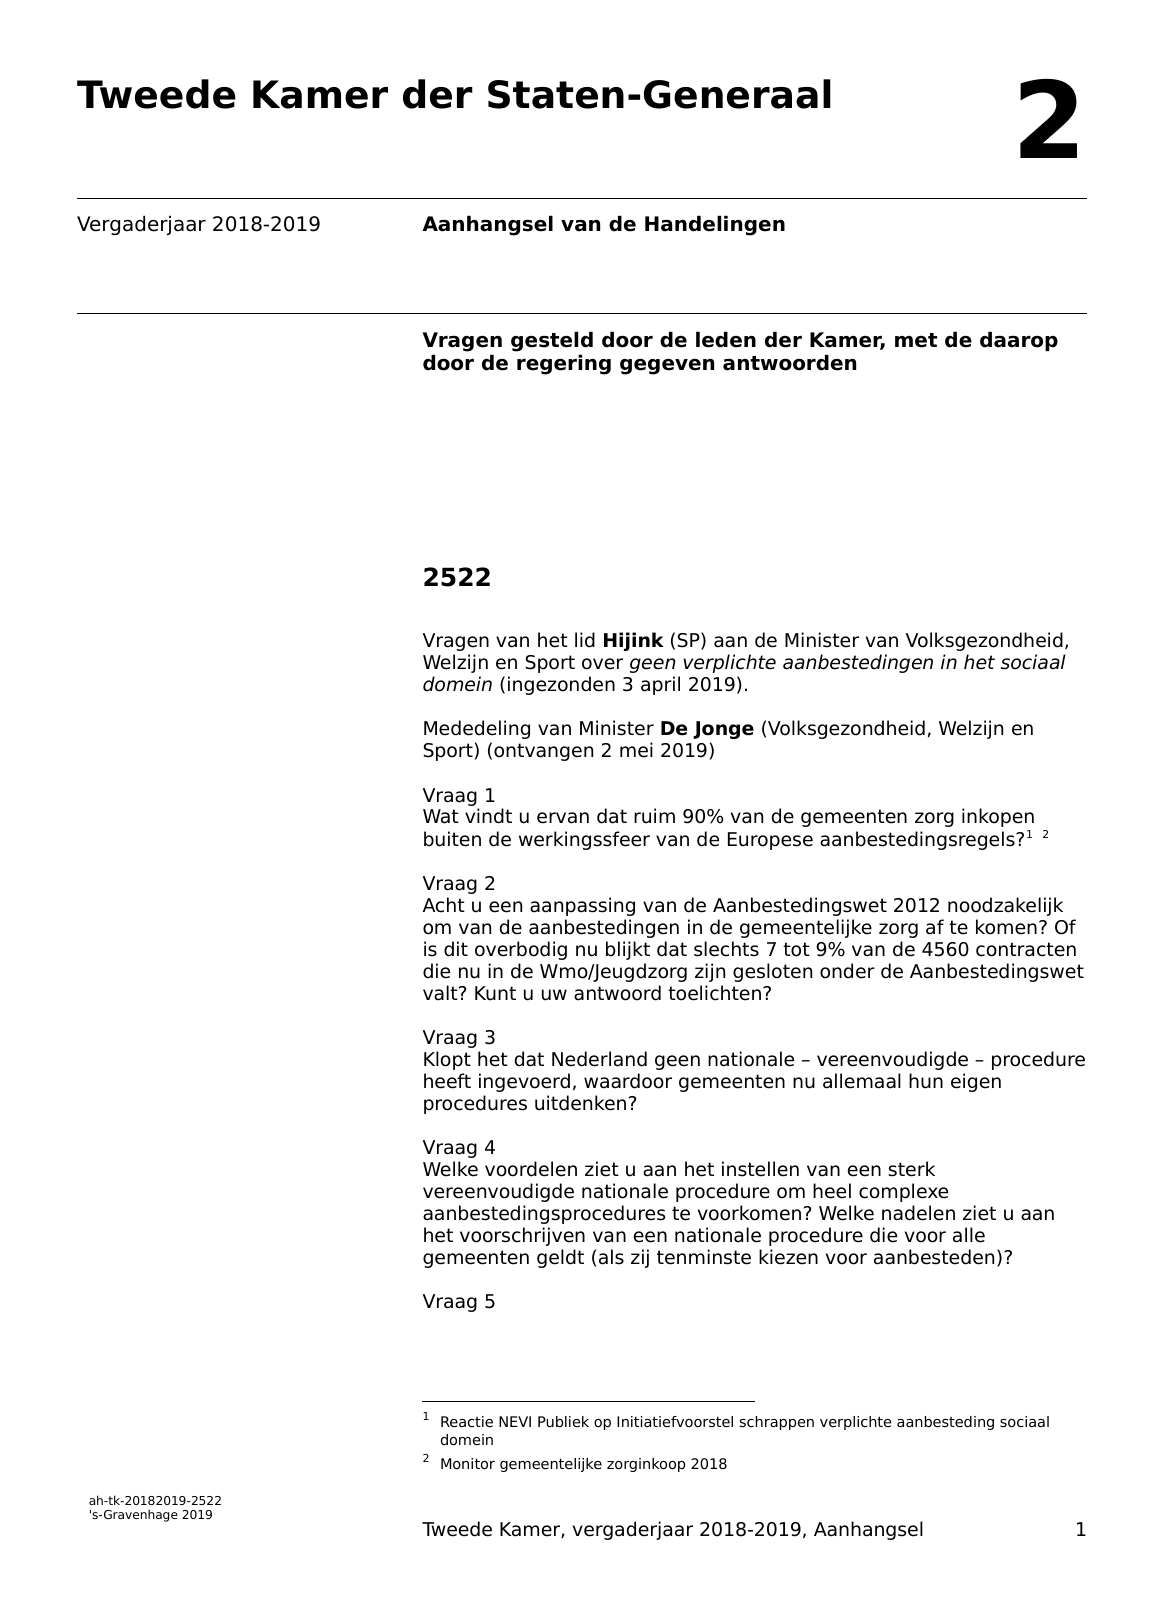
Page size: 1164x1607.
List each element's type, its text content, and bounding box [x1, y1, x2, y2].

text Vraag 5 [422, 1291, 1087, 1313]
text 2522 [422, 563, 1087, 592]
text Klopt het dat Nederland geen nationale – vereenvoudigde – procedure heeft ingevoerd, waardoor gemeenten nu allemaal hun eigen procedures uitdenken? [422, 1049, 1087, 1114]
text 's-Gravenhage 2019 [88, 1508, 323, 1522]
table_header 2 [886, 59, 1087, 198]
text Vraag 1 [422, 784, 1087, 806]
text Vraag 4 [422, 1137, 1087, 1159]
text Acht u een aanpassing van de Aanbestedingswet 2012 noodzakelijk om van de aanbestedingen in de gemeentelijke zorg af te komen? Of is dit overbodig nu blijkt dat slechts 7 tot 9% van de 4560 contracten die nu in de Wmo/Jeugdzorg zijn gesloten onder de Aanbestedingswet valt? Kunt u uw antwoord toelichten? [422, 894, 1087, 1004]
text Vraag 2 [422, 873, 1087, 894]
text Reactie NEVI Publiek op Initiatiefvoorstel schrappen verplichte aanbesteding sociaal domein [422, 1410, 1087, 1449]
table_cell Aanhangsel van de Handelingen [422, 199, 1087, 313]
table_cell [77, 314, 422, 375]
table_cell Vergaderjaar 2018-2019 [77, 199, 422, 313]
text Vraag 3 [422, 1027, 1087, 1049]
table_cell Vragen gesteld door de leden der Kamer, met de daarop door de regering gegeven antwoorden [422, 314, 1087, 375]
text Wat vindt u ervan dat ruim 90% van de gemeenten zorg inkopen buiten de werkingssfeer van de Europese aanbestedingsregels? [422, 806, 1087, 850]
text ah-tk-20182019-2522 [88, 1494, 323, 1508]
text Welke voordelen ziet u aan het instellen van een sterk vereenvoudigde nationale procedure om heel complexe aanbestedingsprocedures te voorkomen? Welke nadelen ziet u aan het voorschrijven van een nationale procedure die voor alle gemeenten geldt (als zij tenminste kiezen voor aanbesteden)? [422, 1159, 1087, 1269]
text Vragen van het lid Hijink (SP) aan de Minister van Volksgezondheid, Welzijn en Sport over geen verplichte aanbestedingen in het sociaal domein (ingezonden 3 april 2019). [422, 630, 1087, 696]
text Monitor gemeentelijke zorginkoop 2018 [422, 1452, 1087, 1474]
text Mededeling van Minister De Jonge (Volksgezondheid, Welzijn en Sport) (ontvangen 2 mei 2019) [422, 718, 1087, 762]
table_header Tweede Kamer der Staten-Generaal [77, 59, 886, 198]
